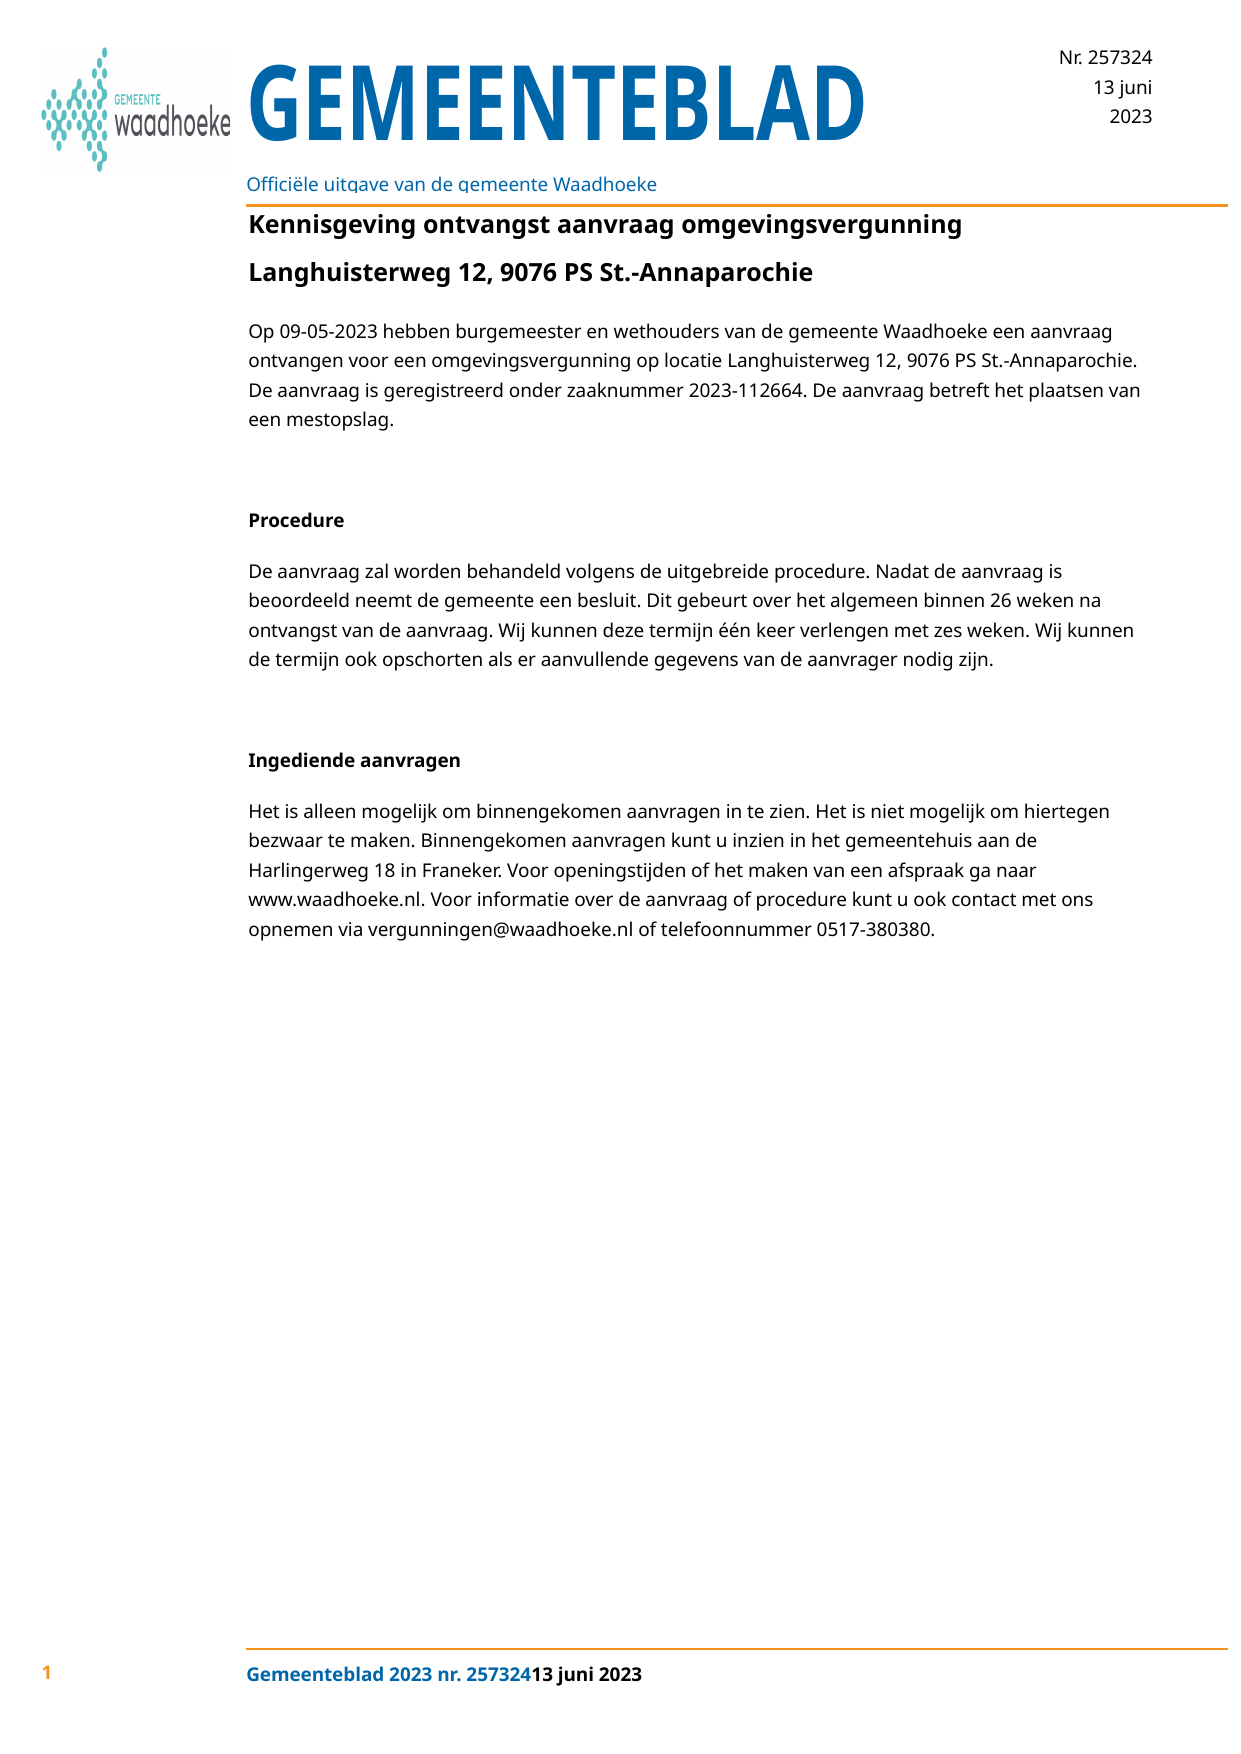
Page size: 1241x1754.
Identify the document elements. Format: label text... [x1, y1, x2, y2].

picture [41, 47, 231, 172]
text Op 09-05-2023 hebben burgemeester en wethouders van de gemeente Waadhoeke een aanvraag ontvangen voor een omgevingsvergunning op locatie Langhuisterweg 12, 9076 PS St.-Annaparochie. De aanvraag is geregistreerd onder zaaknummer 2023-112664. De aanvraag betreft het plaatsen van een mestopslag. [248, 318, 1152, 432]
text Het is alleen mogelijk om binnengekomen aanvragen in te zien. Het is niet mogelijk om hiertegen bezwaar te maken. Binnengekomen aanvragen kunt u inzien in het gemeentehuis aan de Harlingerweg 18 in Franeker. Voor openingstijden of het maken van een afspraak ga naar www.waadhoeke.nl. Voor informatie over de aanvraag of procedure kunt u ook contact met ons opnemen via vergunningen@waadhoeke.nl of telefoonnummer 0517-380380. [248, 798, 1152, 942]
text Ingediende aanvragen [248, 747, 1152, 773]
text De aanvraag zal worden behandeld volgens de uitgebreide procedure. Nadat de aanvraag is beoordeeld neemt de gemeente een besluit. Dit gebeurt over het algemeen binnen 26 weken na ontvangst van de aanvraag. Wij kunnen deze termijn één keer verlengen met zes weken. Wij kunnen de termijn ook opschorten als er aanvullende gegevens van de aanvrager nodig zijn. [248, 558, 1152, 672]
text Kennisgeving ontvangst aanvraag omgevingsvergunning Langhuisterweg 12, 9076 PS St.-Annaparochie [248, 207, 1152, 288]
text Procedure [248, 507, 1152, 533]
